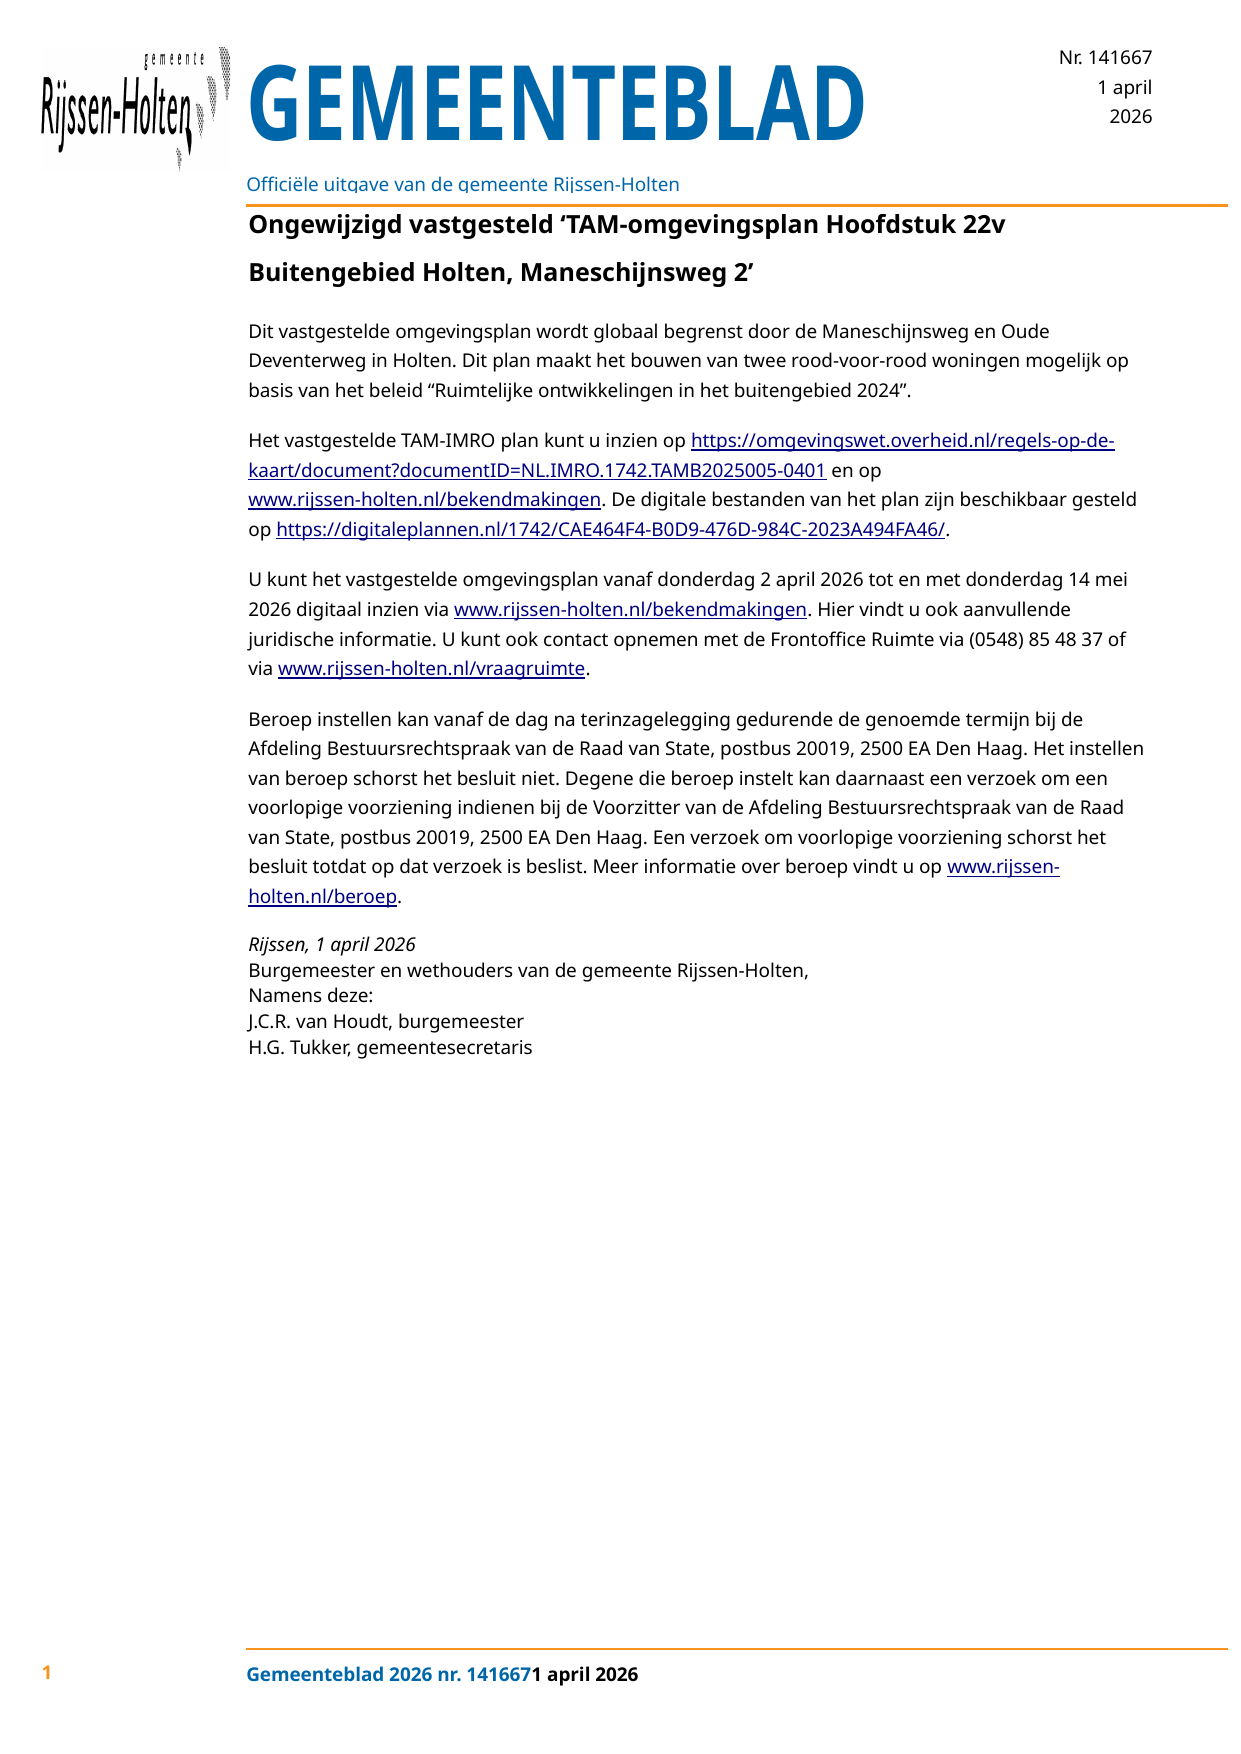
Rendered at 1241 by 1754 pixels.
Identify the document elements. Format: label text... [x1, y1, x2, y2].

text Namens deze: [248, 983, 1152, 1008]
text Ongewijzigd vastgesteld ‘TAM-omgevingsplan Hoofdstuk 22v Buitengebied Holten, Maneschijnsweg 2’ [248, 207, 1152, 288]
picture [41, 47, 231, 172]
text U kunt het vastgestelde omgevingsplan vanaf donderdag 2 april 2026 tot en met donderdag 14 mei 2026 digitaal inzien via www.rijssen-holten.nl/bekendmakingen. Hier vindt u ook aanvullende juridische informatie. U kunt ook contact opnemen met de Frontoffice Ruimte via (0548) 85 48 37 of via www.rijssen-holten.nl/vraagruimte. [248, 567, 1152, 681]
text Rijssen, 1 april 2026 [248, 931, 1152, 957]
text H.G. Tukker, gemeentesecretaris [248, 1034, 1152, 1060]
text J.C.R. van Houdt, burgemeester [248, 1008, 1152, 1034]
text Beroep instellen kan vanaf de dag na terinzagelegging gedurende de genoemde termijn bij de Afdeling Bestuursrechtspraak van de Raad van State, postbus 20019, 2500 EA Den Haag. Het instellen van beroep schorst het besluit niet. Degene die beroep instelt kan daarnaast een verzoek om een voorlopige voorziening indienen bij de Voorzitter van de Afdeling Bestuursrechtspraak van de Raad van State, postbus 20019, 2500 EA Den Haag. Een verzoek om voorlopige voorziening schorst het besluit totdat op dat verzoek is beslist. Meer informatie over beroep vindt u op www.rijssen-holten.nl/beroep. [248, 706, 1152, 909]
text Dit vastgestelde omgevingsplan wordt globaal begrenst door de Maneschijnsweg en Oude Deventerweg in Holten. Dit plan maakt het bouwen van twee rood-voor-rood woningen mogelijk op basis van het beleid “Ruimtelijke ontwikkelingen in het buitengebied 2024”. [248, 318, 1152, 403]
text Burgemeester en wethouders van de gemeente Rijssen-Holten, [248, 957, 1152, 983]
text Het vastgestelde TAM-IMRO plan kunt u inzien op https://omgevingswet.overheid.nl/regels-op-de-kaart/document?documentID=NL.IMRO.1742.TAMB2025005-0401 en op www.rijssen-holten.nl/bekendmakingen. De digitale bestanden van het plan zijn beschikbaar gesteld op https://digitaleplannen.nl/1742/CAE464F4-B0D9-476D-984C-2023A494FA46/. [248, 427, 1152, 542]
